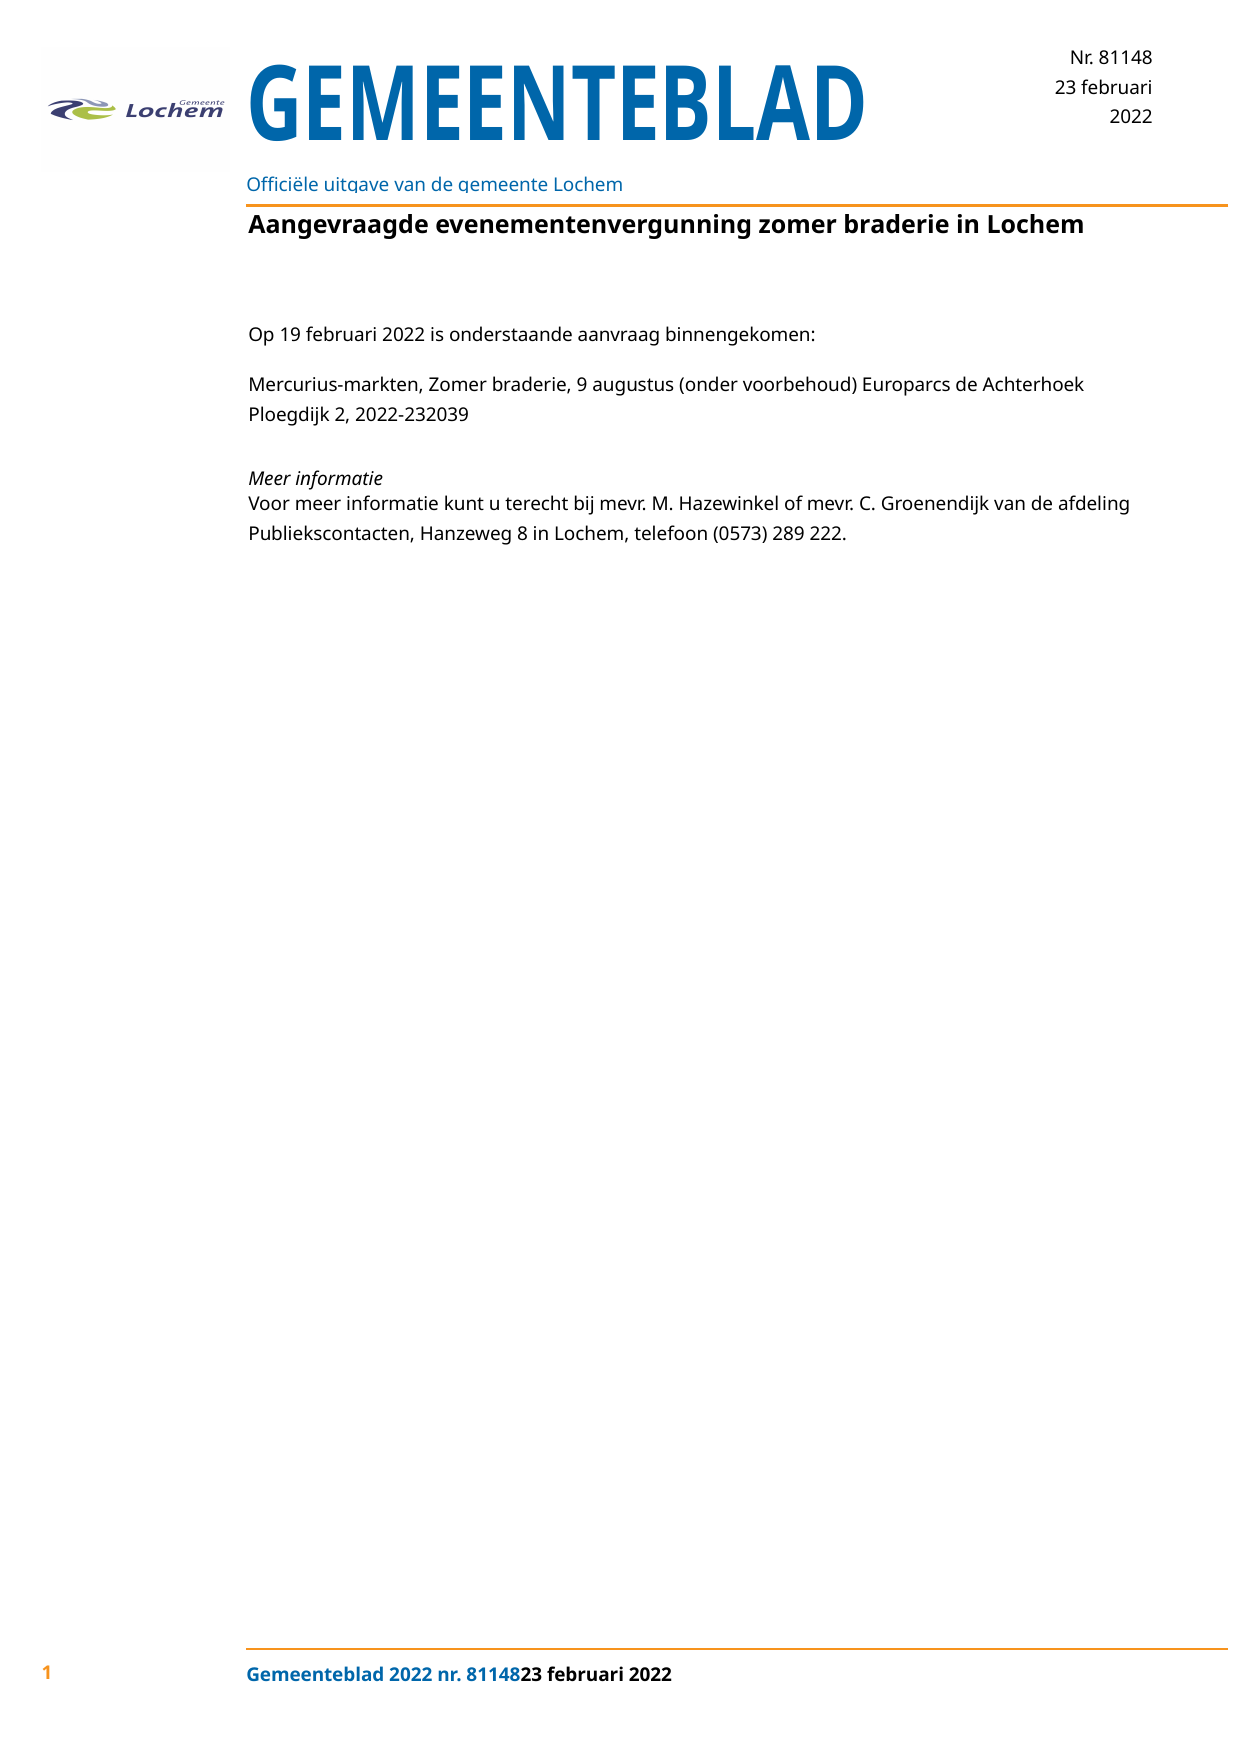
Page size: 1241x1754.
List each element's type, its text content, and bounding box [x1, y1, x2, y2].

text Meer informatie [248, 465, 1152, 490]
picture [41, 47, 231, 172]
text Mercurius-markten, Zomer braderie, 9 augustus (onder voorbehoud) Europarcs de Achterhoek Ploegdijk 2, 2022-232039 [248, 371, 1152, 426]
text Aangevraagde evenementenvergunning zomer braderie in Lochem [248, 207, 1152, 241]
text Op 19 februari 2022 is onderstaande aanvraag binnengekomen: [248, 321, 1152, 346]
text Voor meer informatie kunt u terecht bij mevr. M. Hazewinkel of mevr. C. Groenendijk van de afdeling Publiekscontacten, Hanzeweg 8 in Lochem, telefoon (0573) 289 222. [248, 490, 1152, 546]
